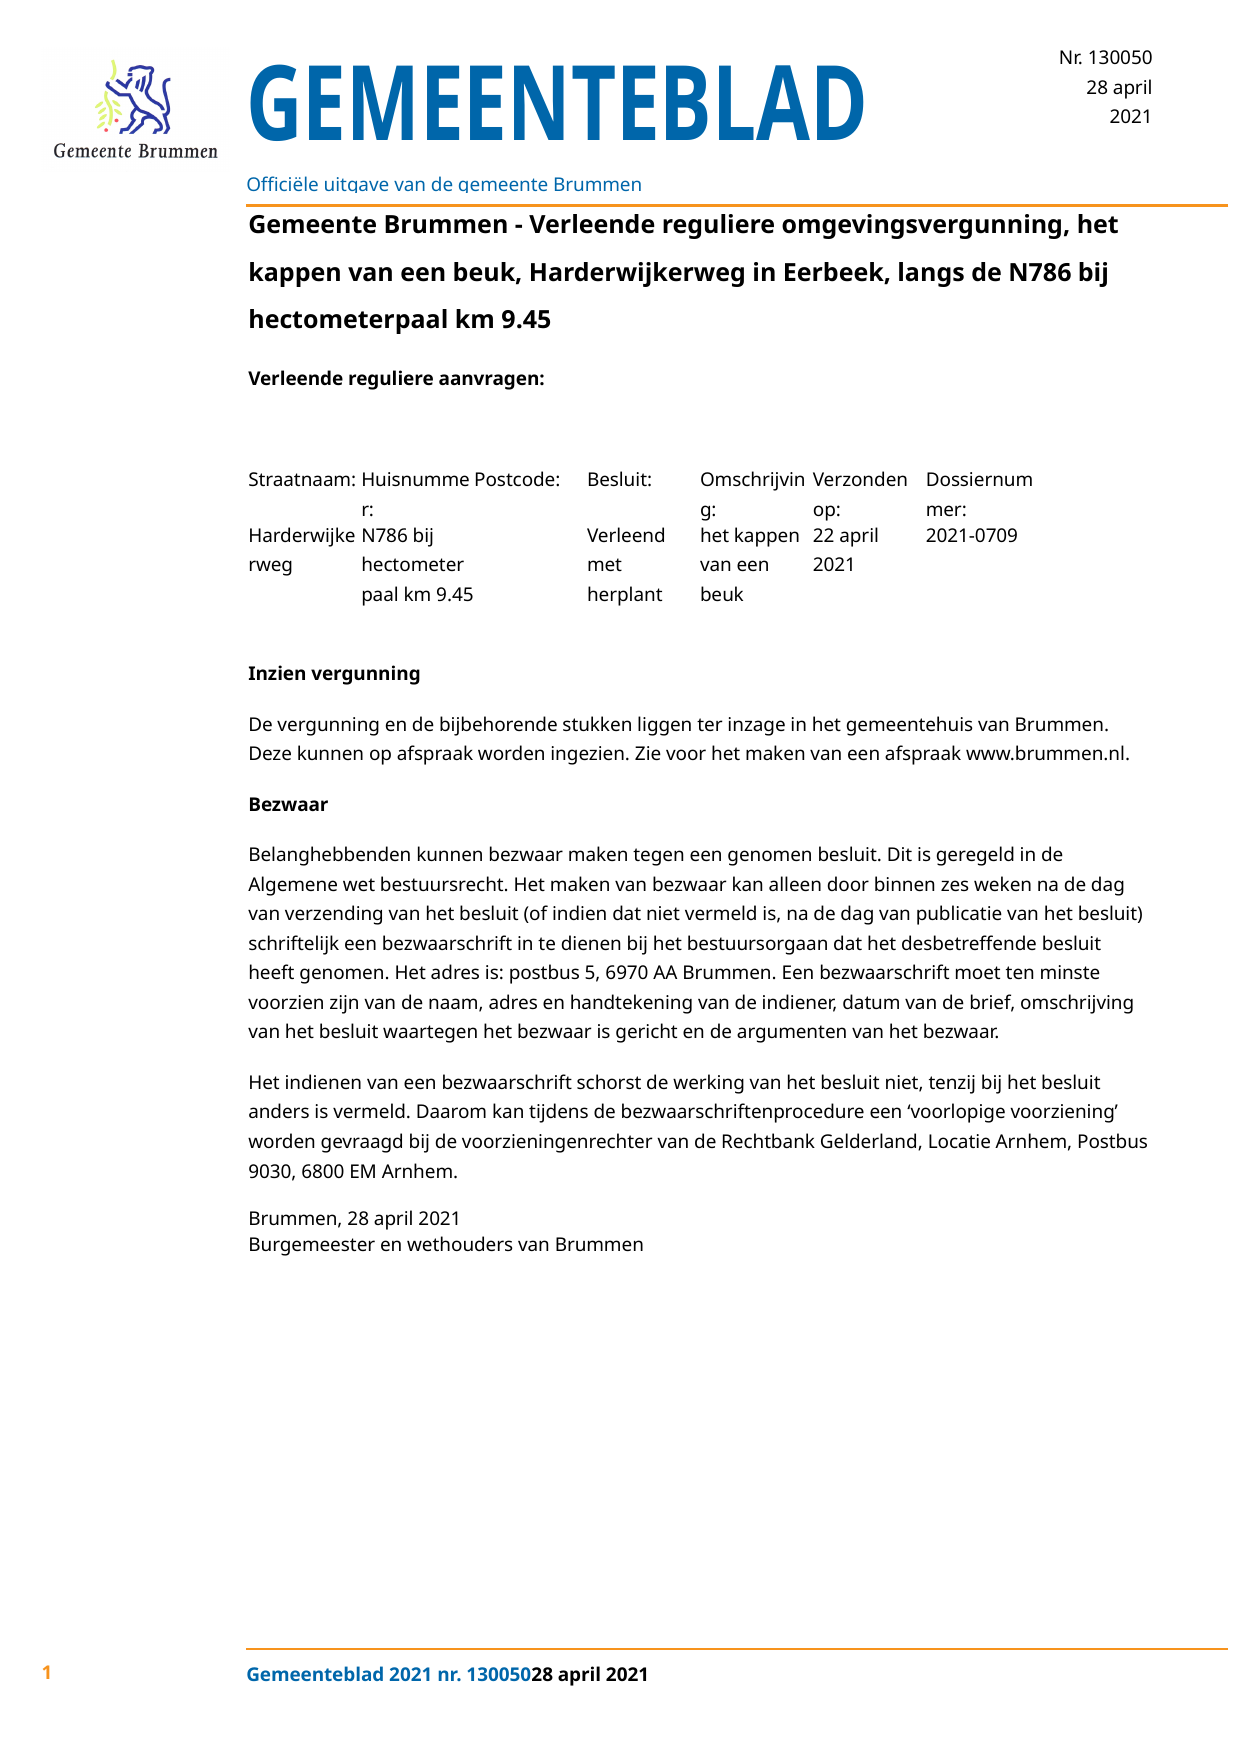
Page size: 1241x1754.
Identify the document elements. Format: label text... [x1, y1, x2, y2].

table_cell 22 april 2021 [813, 522, 926, 607]
text Verleende reguliere aanvragen: [248, 366, 1152, 391]
table_cell [474, 522, 587, 607]
table_header Straatnaam: [248, 466, 361, 522]
table_cell [1039, 522, 1152, 607]
text Het indienen van een bezwaarschrift schorst de werking van het besluit niet, tenzij bij het besluit anders is vermeld. Daarom kan tijdens de bezwaarschriftenprocedure een ‘voorlopige voorziening’ worden gevraagd bij de voorzieningenrechter van de Rechtbank Gelderland, Locatie Arnhem, Postbus 9030, 6800 EM Arnhem. [248, 1069, 1152, 1183]
table_cell N786 bij hectometerpaal km 9.45 [361, 522, 474, 607]
text Gemeente Brummen - Verleende reguliere omgevingsvergunning, het kappen van een beuk, Harderwijkerweg in Eerbeek, langs de N786 bij hectometerpaal km 9.45 [248, 207, 1152, 336]
table_cell Verleend met herplant [587, 522, 700, 607]
text Inzien vergunning [248, 660, 1152, 686]
text Bezwaar [248, 791, 1152, 816]
table_cell 2021-0709 [926, 522, 1038, 607]
table_header Postcode: [474, 466, 587, 522]
text Burgemeester en wethouders van Brummen [248, 1231, 1152, 1257]
table_header Besluit: [587, 466, 700, 522]
table_header Verzonden op: [813, 466, 926, 522]
table_header Omschrijving: [700, 466, 813, 522]
text Belanghebbenden kunnen bezwaar maken tegen een genomen besluit. Dit is geregeld in de Algemene wet bestuursrecht. Het maken van bezwaar kan alleen door binnen zes weken na de dag van verzending van het besluit (of indien dat niet vermeld is, na de dag van publicatie van het besluit) schriftelijk een bezwaarschrift in te dienen bij het bestuursorgaan dat het desbetreffende besluit heeft genomen. Het adres is: postbus 5, 6970 AA Brummen. Een bezwaarschrift moet ten minste voorzien zijn van de naam, adres en handtekening van de indiener, datum van de brief, omschrijving van het besluit waartegen het bezwaar is gericht en de argumenten van het bezwaar. [248, 841, 1152, 1044]
text De vergunning en de bijbehorende stukken liggen ter inzage in het gemeentehuis van Brummen. Deze kunnen op afspraak worden ingezien. Zie voor het maken van een afspraak www.brummen.nl. [248, 711, 1152, 766]
table_header Dossiernummer: [926, 466, 1038, 522]
table_header [1039, 466, 1152, 522]
table_cell Harderwijkerweg [248, 522, 361, 607]
table_cell het kappen van een beuk [700, 522, 813, 607]
picture [41, 47, 231, 172]
table_header Huisnummer: [361, 466, 474, 522]
text Brummen, 28 april 2021 [248, 1206, 1152, 1231]
